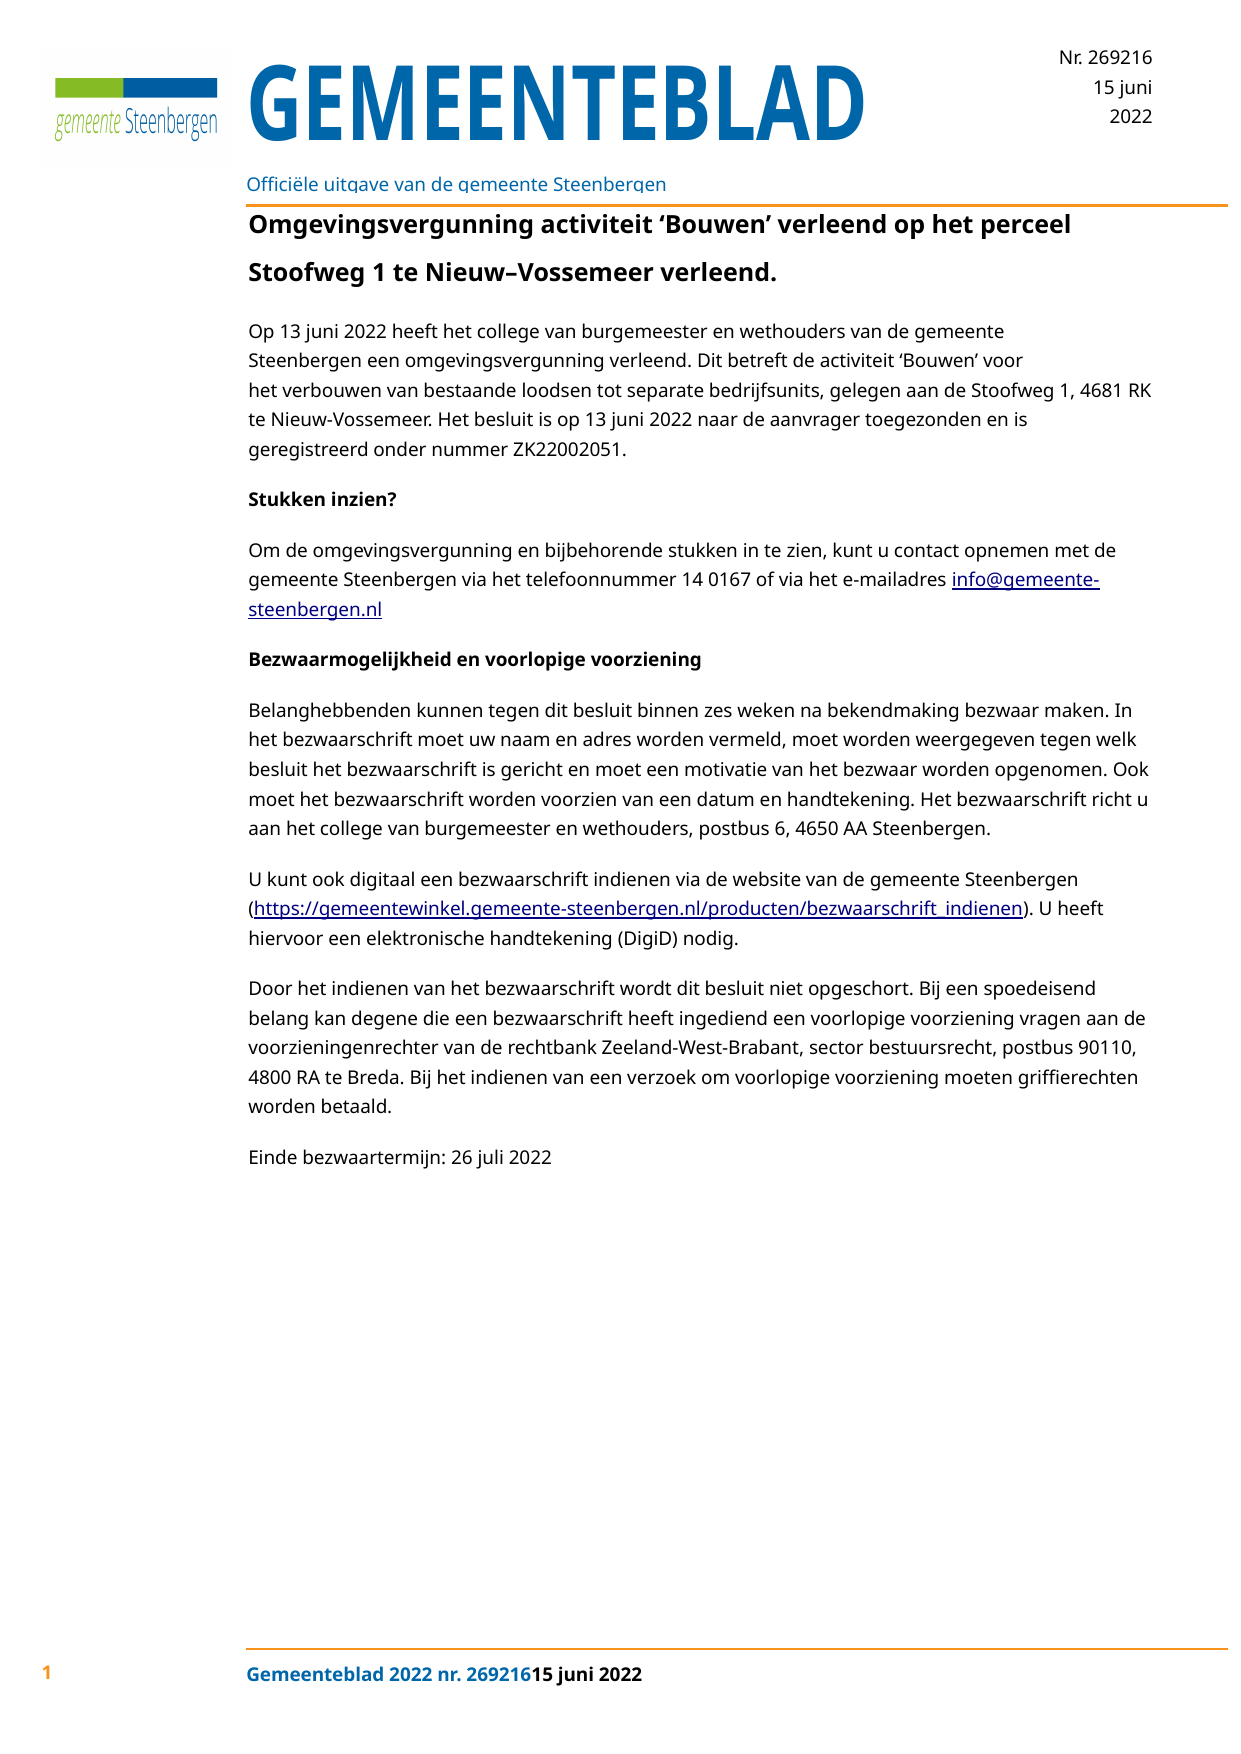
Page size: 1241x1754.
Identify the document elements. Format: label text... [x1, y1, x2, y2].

text Belanghebbenden kunnen tegen dit besluit binnen zes weken na bekendmaking bezwaar maken. In het bezwaarschrift moet uw naam en adres worden vermeld, moet worden weergegeven tegen welk besluit het bezwaarschrift is gericht en moet een motivatie van het bezwaar worden opgenomen. Ook moet het bezwaarschrift worden voorzien van een datum en handtekening. Het bezwaarschrift richt u aan het college van burgemeester en wethouders, postbus 6, 4650 AA Steenbergen. [248, 697, 1152, 841]
text U kunt ook digitaal een bezwaarschrift indienen via de website van de gemeente Steenbergen (https://gemeentewinkel.gemeente-steenbergen.nl/producten/bezwaarschrift_indienen). U heeft hiervoor een elektronische handtekening (DigiD) nodig. [248, 866, 1152, 951]
text Op 13 juni 2022 heeft het college van burgemeester en wethouders van de gemeente Steenbergen een omgevingsvergunning verleend. Dit betreft de activiteit ‘Bouwen’ voor het verbouwen van bestaande loodsen tot separate bedrijfsunits, gelegen aan de Stoofweg 1, 4681 RK te Nieuw-Vossemeer. Het besluit is op 13 juni 2022 naar de aanvrager toegezonden en is geregistreerd onder nummer ZK22002051. [248, 318, 1152, 462]
text Door het indienen van het bezwaarschrift wordt dit besluit niet opgeschort. Bij een spoedeisend belang kan degene die een bezwaarschrift heeft ingediend een voorlopige voorziening vragen aan de voorzieningenrechter van de rechtbank Zeeland-West-Brabant, sector bestuursrecht, postbus 90110, 4800 RA te Breda. Bij het indienen van een verzoek om voorlopige voorziening moeten griffierechten worden betaald. [248, 975, 1152, 1119]
text Bezwaarmogelijkheid en voorlopige voorziening [248, 647, 1152, 672]
picture [41, 47, 231, 172]
text Einde bezwaartermijn: 26 juli 2022 [248, 1144, 1152, 1170]
text Stukken inzien? [248, 487, 1152, 512]
text Omgevingsvergunning activiteit ‘Bouwen’ verleend op het perceel Stoofweg 1 te Nieuw–Vossemeer verleend. [248, 207, 1152, 288]
text Om de omgevingsvergunning en bijbehorende stukken in te zien, kunt u contact opnemen met de gemeente Steenbergen via het telefoonnummer 14 0167 of via het e-mailadres info@gemeente-steenbergen.nl [248, 537, 1152, 622]
